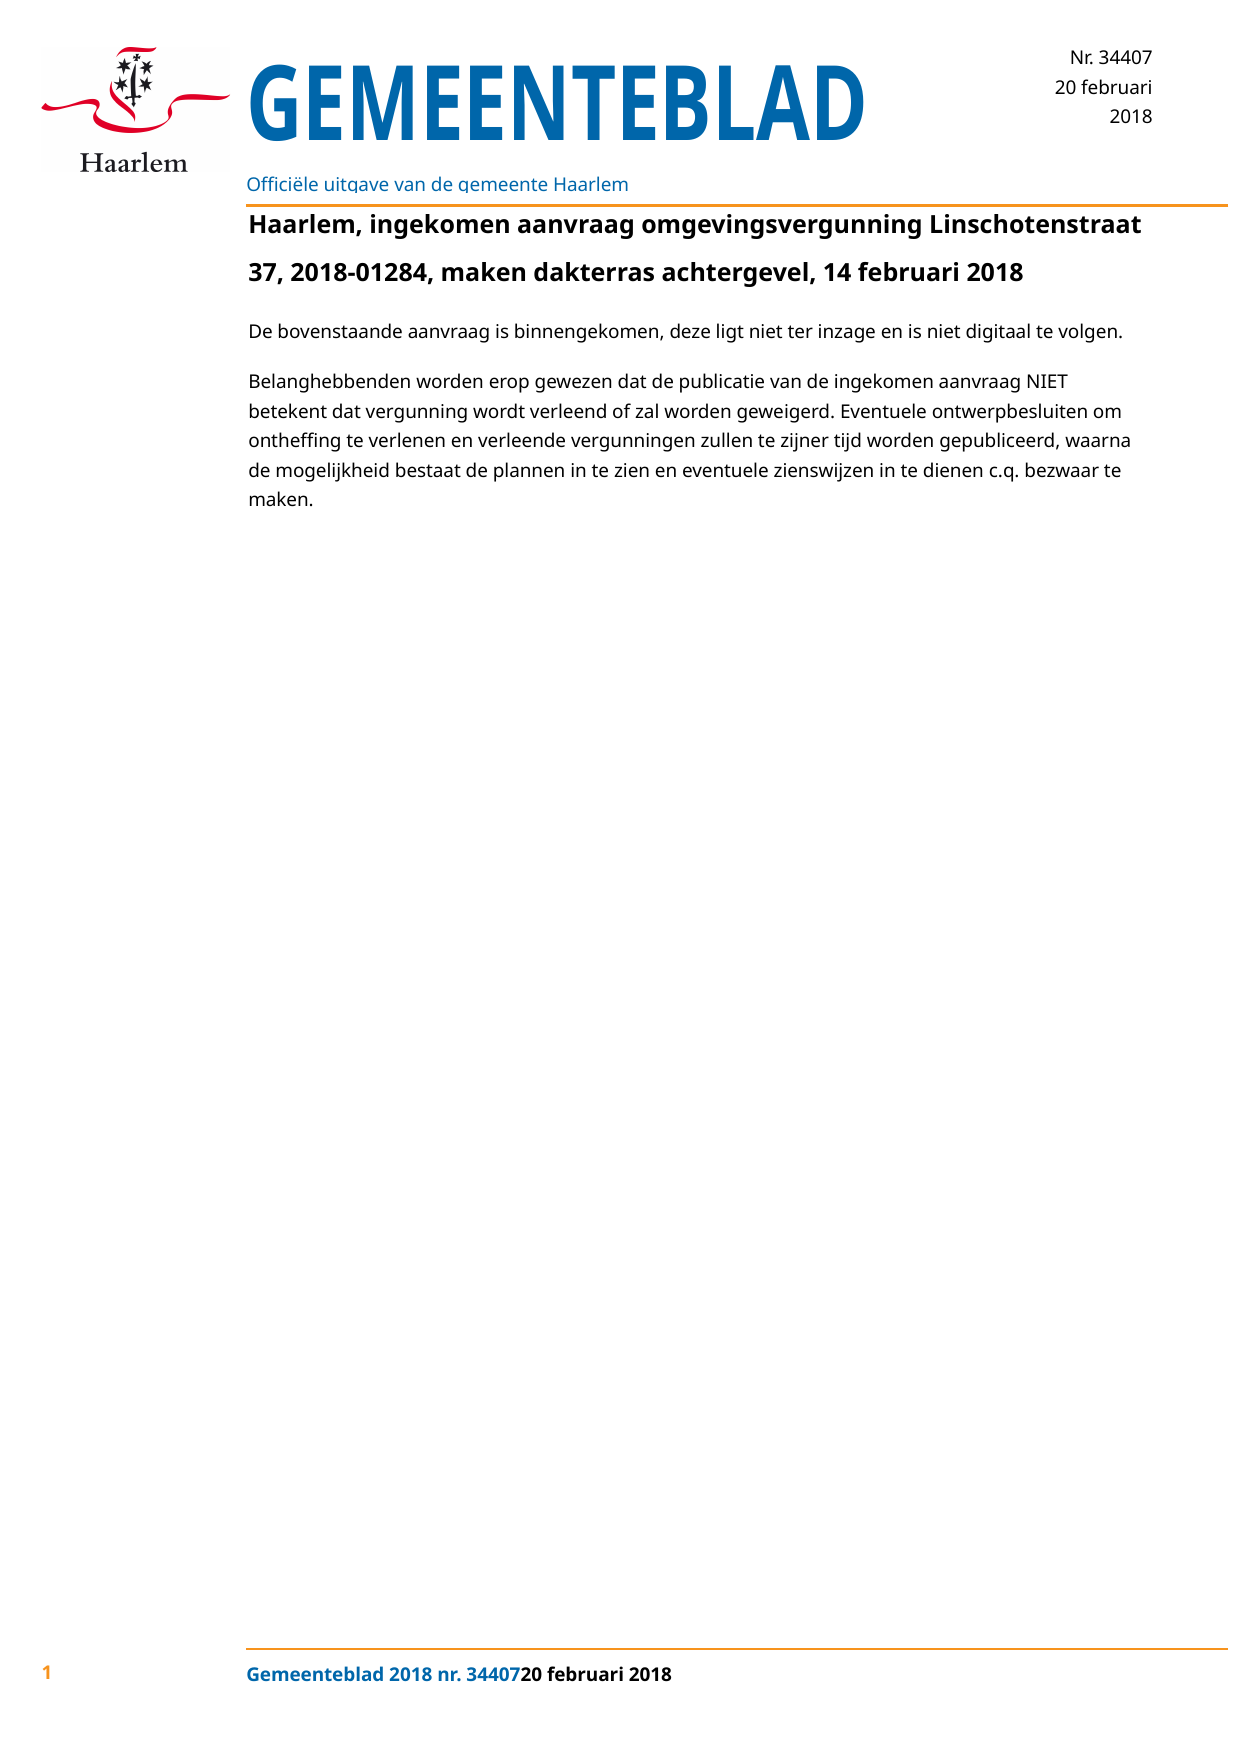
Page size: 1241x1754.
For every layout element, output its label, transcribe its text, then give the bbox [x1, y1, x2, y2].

text Haarlem, ingekomen aanvraag omgevingsvergunning Linschotenstraat 37, 2018-01284, maken dakterras achtergevel, 14 februari 2018 [248, 207, 1152, 288]
text De bovenstaande aanvraag is binnengekomen, deze ligt niet ter inzage en is niet digitaal te volgen. [248, 318, 1152, 344]
picture [41, 47, 231, 172]
text Belanghebbenden worden erop gewezen dat de publicatie van de ingekomen aanvraag NIET betekent dat vergunning wordt verleend of zal worden geweigerd. Eventuele ontwerpbesluiten om ontheffing te verlenen en verleende vergunningen zullen te zijner tijd worden gepubliceerd, waarna de mogelijkheid bestaat de plannen in te zien en eventuele zienswijzen in te dienen c.q. bezwaar te maken. [248, 368, 1152, 512]
